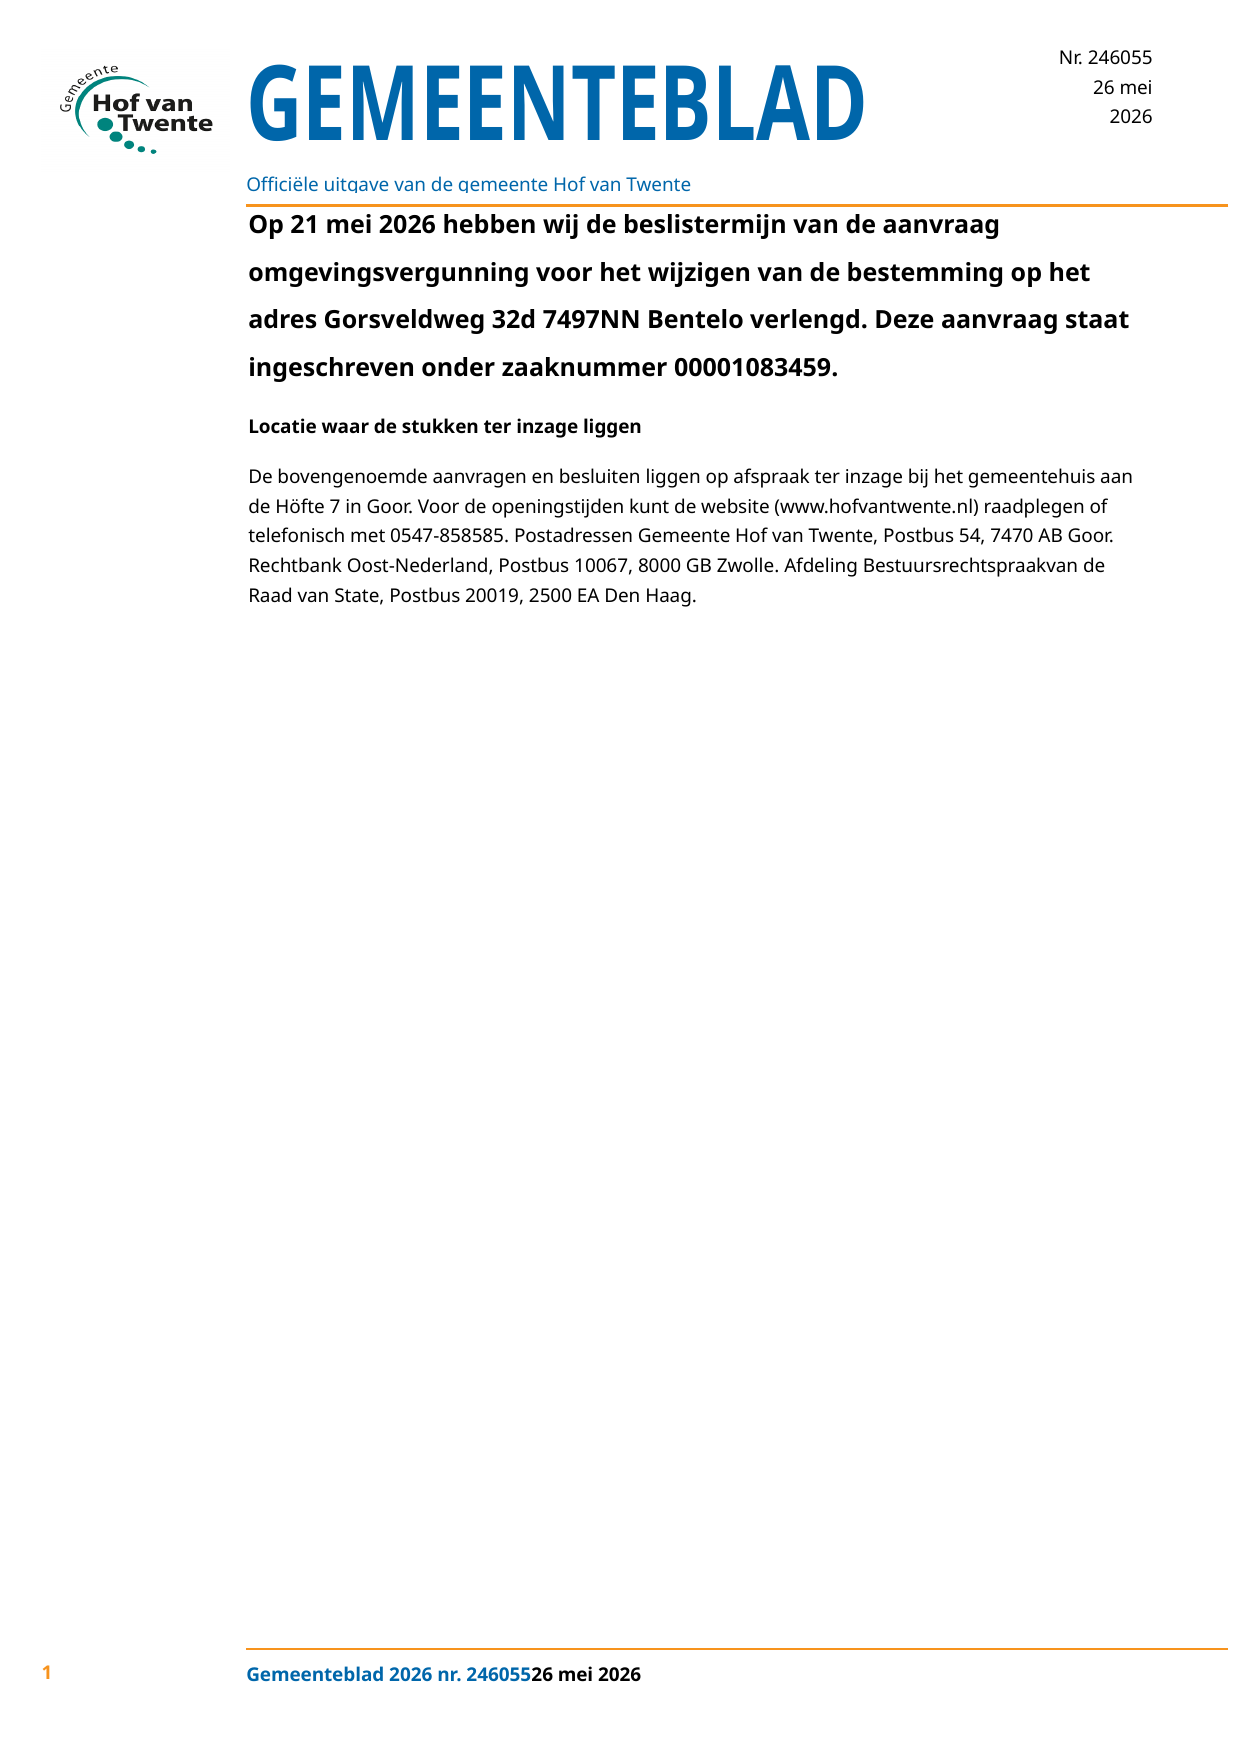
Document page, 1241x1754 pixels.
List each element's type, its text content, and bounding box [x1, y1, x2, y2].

picture [41, 47, 231, 172]
text Locatie waar de stukken ter inzage liggen [248, 413, 1152, 439]
text Op 21 mei 2026 hebben wij de beslistermijn van de aanvraag omgevingsvergunning voor het wijzigen van de bestemming op het adres Gorsveldweg 32d 7497NN Bentelo verlengd. Deze aanvraag staat ingeschreven onder zaaknummer 00001083459. [248, 207, 1152, 384]
text De bovengenoemde aanvragen en besluiten liggen op afspraak ter inzage bij het gemeentehuis aan de Höfte 7 in Goor. Voor de openingstijden kunt de website (www.hofvantwente.nl) raadplegen of telefonisch met 0547-858585. Postadressen Gemeente Hof van Twente, Postbus 54, 7470 AB Goor. Rechtbank Oost-Nederland, Postbus 10067, 8000 GB Zwolle. Afdeling Bestuursrechtspraakvan de Raad van State, Postbus 20019, 2500 EA Den Haag. [248, 463, 1152, 608]
